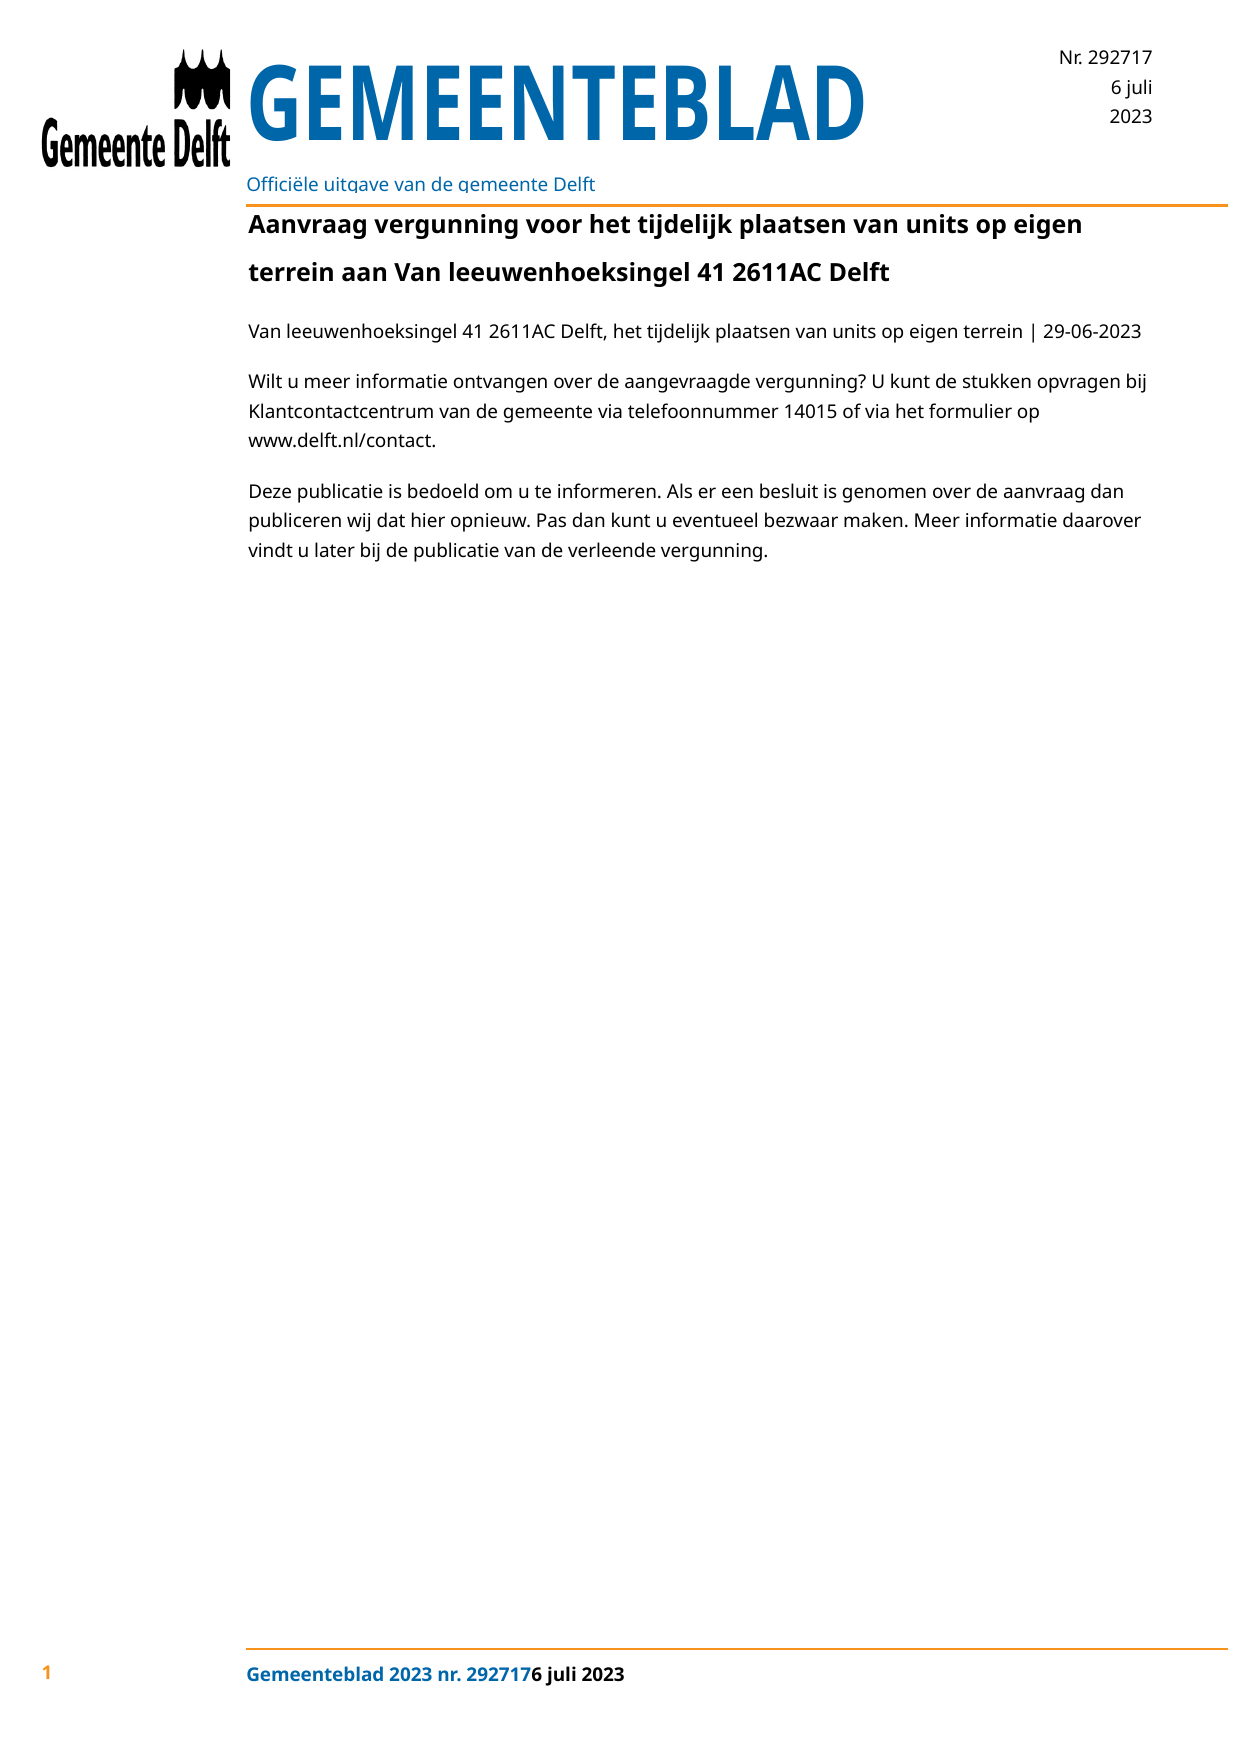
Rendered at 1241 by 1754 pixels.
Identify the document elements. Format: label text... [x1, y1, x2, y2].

text Aanvraag vergunning voor het tijdelijk plaatsen van units op eigen terrein aan Van leeuwenhoeksingel 41 2611AC Delft [248, 207, 1152, 288]
text Wilt u meer informatie ontvangen over de aangevraagde vergunning? U kunt de stukken opvragen bij Klantcontactcentrum van de gemeente via telefoonnummer 14015 of via het formulier op www.delft.nl/contact. [248, 368, 1152, 453]
text Van leeuwenhoeksingel 41 2611AC Delft, het tijdelijk plaatsen van units op eigen terrein | 29-06-2023 [248, 318, 1152, 344]
text Deze publicatie is bedoeld om u te informeren. Als er een besluit is genomen over de aanvraag dan publiceren wij dat hier opnieuw. Pas dan kunt u eventueel bezwaar maken. Meer informatie daarover vindt u later bij de publicatie van de verleende vergunning. [248, 478, 1152, 563]
picture [41, 47, 231, 172]
